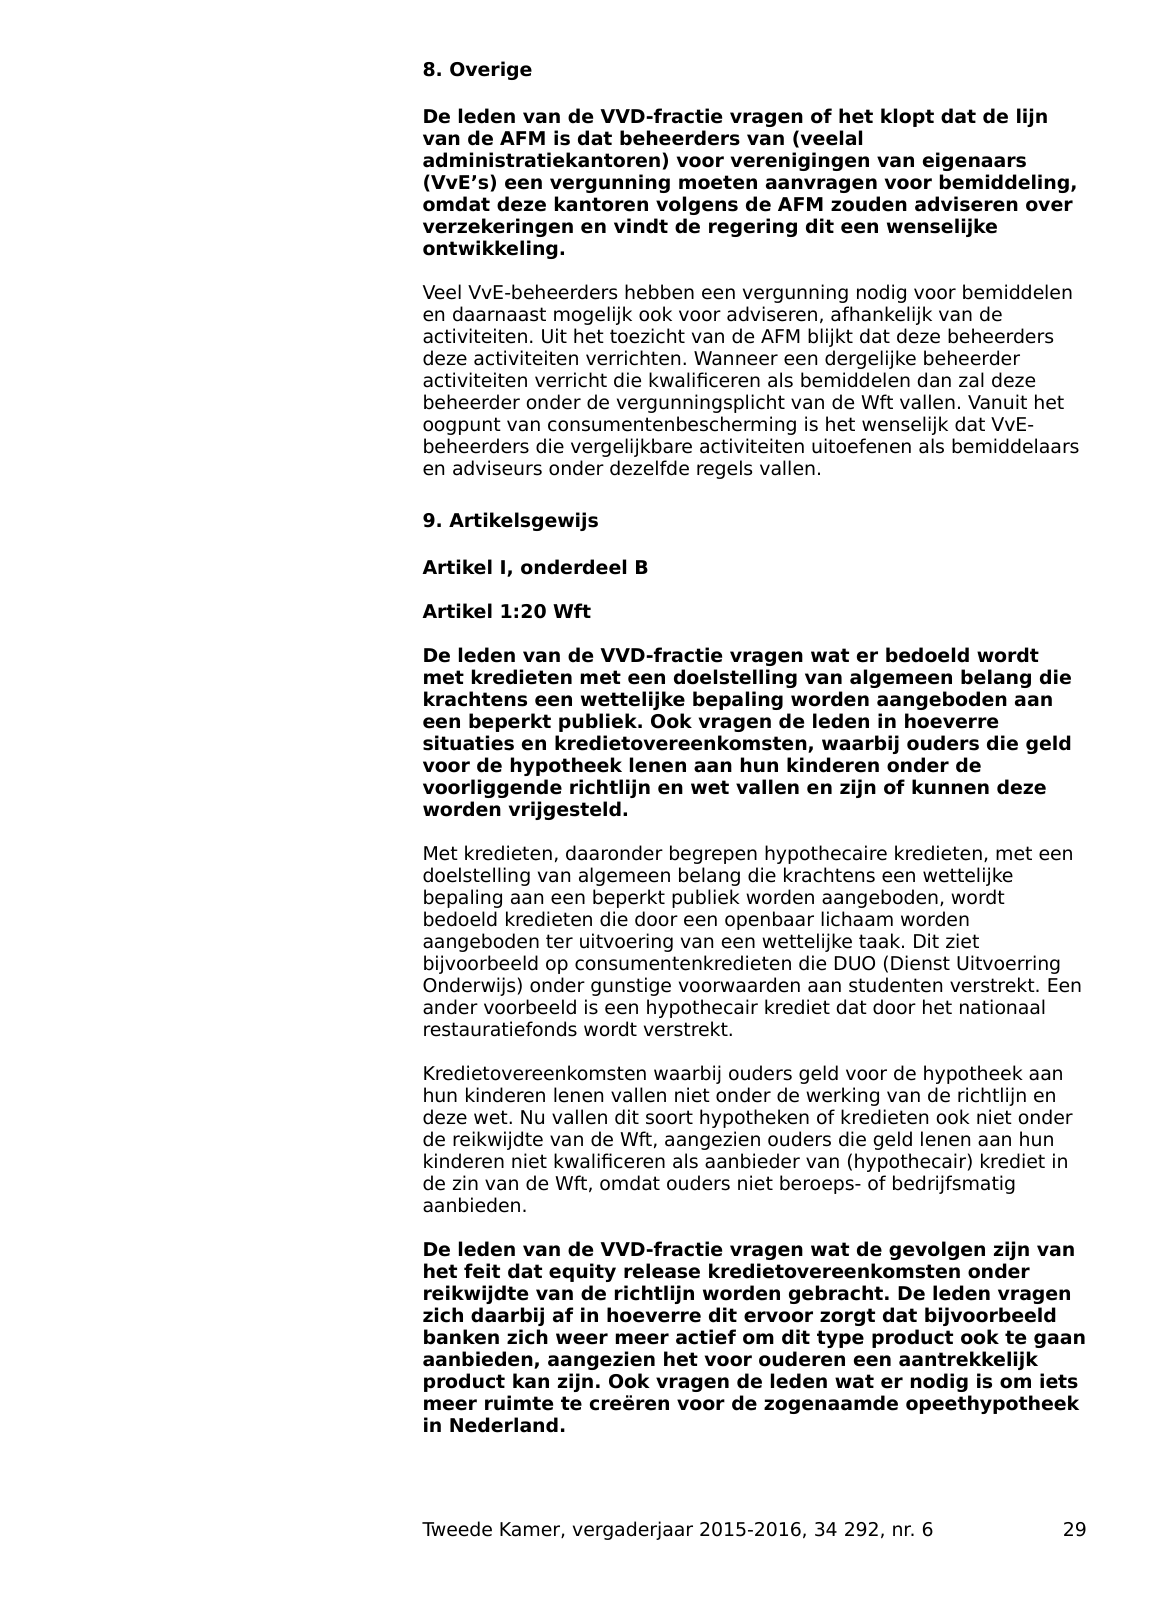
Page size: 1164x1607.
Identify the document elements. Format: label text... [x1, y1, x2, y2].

text De leden van de VVD-fractie vragen wat de gevolgen zijn van het feit dat equity release kredietovereenkomsten onder reikwijdte van de richtlijn worden gebracht. De leden vragen zich daarbij af in hoeverre dit ervoor zorgt dat bijvoorbeeld banken zich weer meer actief om dit type product ook te gaan aanbieden, aangezien het voor ouderen een aantrekkelijk product kan zijn. Ook vragen de leden wat er nodig is om iets meer ruimte te creëren voor de zogenaamde opeethypotheek in Nederland. [422, 1239, 1087, 1437]
subtitle Artikel I, onderdeel B [422, 557, 1087, 579]
text De leden van de VVD-fractie vragen wat er bedoeld wordt met kredieten met een doelstelling van algemeen belang die krachtens een wettelijke bepaling worden aangeboden aan een beperkt publiek. Ook vragen de leden in hoeverre situaties en kredietovereenkomsten, waarbij ouders die geld voor de hypotheek lenen aan hun kinderen onder de voorliggende richtlijn en wet vallen en zijn of kunnen deze worden vrijgesteld. [422, 645, 1087, 821]
subtitle 9. Artikelsgewijs [422, 510, 1087, 532]
text Met kredieten, daaronder begrepen hypothecaire kredieten, met een doelstelling van algemeen belang die krachtens een wettelijke bepaling aan een beperkt publiek worden aangeboden, wordt bedoeld kredieten die door een openbaar lichaam worden aangeboden ter uitvoering van een wettelijke taak. Dit ziet bijvoorbeeld op consumentenkredieten die DUO (Dienst Uitvoerring Onderwijs) onder gunstige voorwaarden aan studenten verstrekt. Een ander voorbeeld is een hypothecair krediet dat door het nationaal restauratiefonds wordt verstrekt. [422, 843, 1087, 1041]
text De leden van de VVD-fractie vragen of het klopt dat de lijn van de AFM is dat beheerders van (veelal administratiekantoren) voor verenigingen van eigenaars (VvE’s) een vergunning moeten aanvragen voor bemiddeling, omdat deze kantoren volgens de AFM zouden adviseren over verzekeringen en vindt de regering dit een wenselijke ontwikkeling. [422, 106, 1087, 260]
subtitle Artikel 1:20 Wft [422, 601, 1087, 623]
subtitle 8. Overige [422, 59, 1087, 81]
text Kredietovereenkomsten waarbij ouders geld voor de hypotheek aan hun kinderen lenen vallen niet onder de werking van de richtlijn en deze wet. Nu vallen dit soort hypotheken of kredieten ook niet onder de reikwijdte van de Wft, aangezien ouders die geld lenen aan hun kinderen niet kwalificeren als aanbieder van (hypothecair) krediet in de zin van de Wft, omdat ouders niet beroeps- of bedrijfsmatig aanbieden. [422, 1063, 1087, 1217]
text Veel VvE-beheerders hebben een vergunning nodig voor bemiddelen en daarnaast mogelijk ook voor adviseren, afhankelijk van de activiteiten. Uit het toezicht van de AFM blijkt dat deze beheerders deze activiteiten verrichten. Wanneer een dergelijke beheerder activiteiten verricht die kwalificeren als bemiddelen dan zal deze beheerder onder de vergunningsplicht van de Wft vallen. Vanuit het oogpunt van consumentenbescherming is het wenselijk dat VvE-beheerders die vergelijkbare activiteiten uitoefenen als bemiddelaars en adviseurs onder dezelfde regels vallen. [422, 282, 1087, 480]
